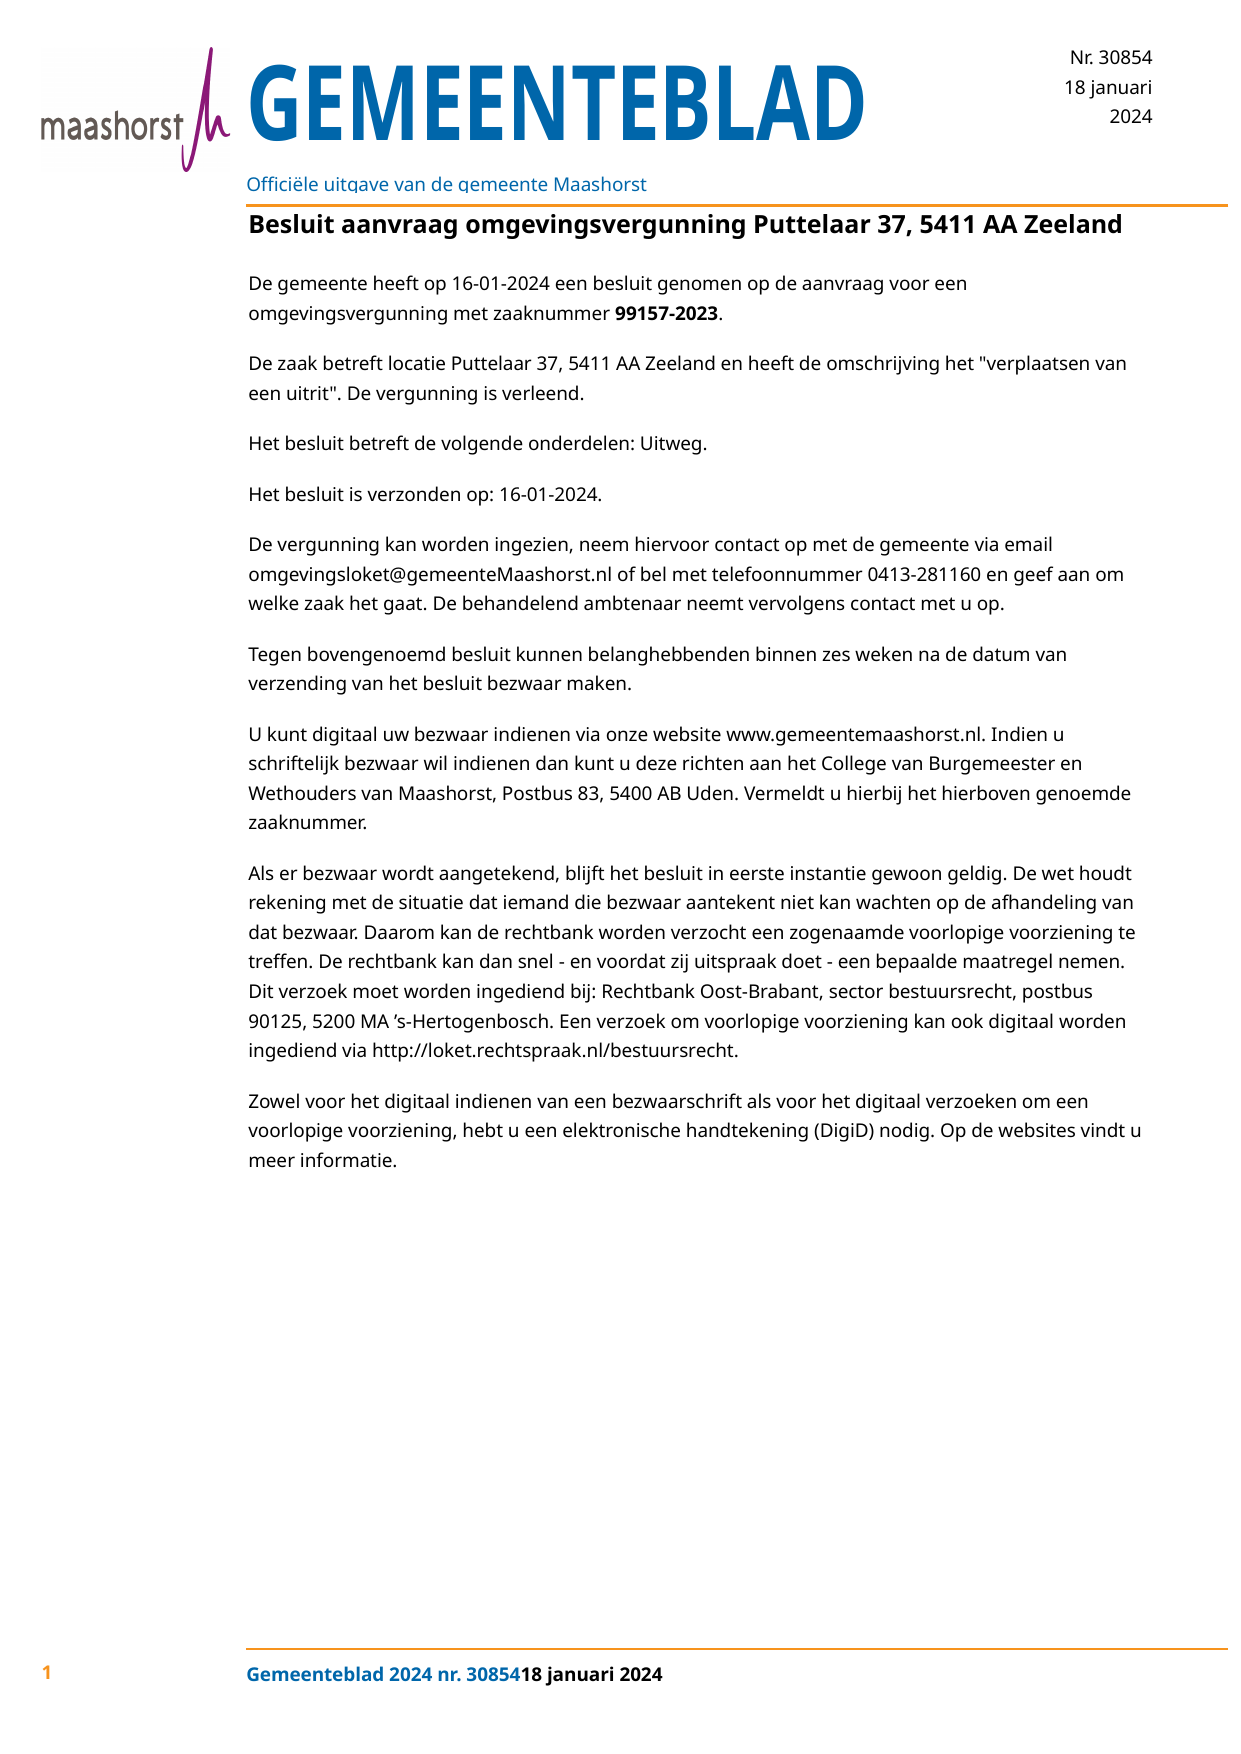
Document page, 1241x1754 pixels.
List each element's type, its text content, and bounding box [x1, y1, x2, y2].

text Het besluit is verzonden op: 16-01-2024. [248, 481, 1152, 506]
text De zaak betreft locatie Puttelaar 37, 5411 AA Zeeland en heeft de omschrijving het "verplaatsen van een uitrit". De vergunning is verleend. [248, 350, 1152, 406]
text De vergunning kan worden ingezien, neem hiervoor contact op met de gemeente via email omgevingsloket@gemeenteMaashorst.nl of bel met telefoonnummer 0413-281160 en geef aan om welke zaak het gaat. De behandelend ambtenaar neemt vervolgens contact met u op. [248, 531, 1152, 616]
text Tegen bovengenoemd besluit kunnen belanghebbenden binnen zes weken na de datum van verzending van het besluit bezwaar maken. [248, 641, 1152, 696]
text Het besluit betreft de volgende onderdelen: Uitweg. [248, 430, 1152, 456]
text De gemeente heeft op 16-01-2024 een besluit genomen op de aanvraag voor een omgevingsvergunning met zaaknummer 99157-2023. [248, 270, 1152, 326]
text Besluit aanvraag omgevingsvergunning Puttelaar 37, 5411 AA Zeeland [248, 207, 1152, 241]
text Als er bezwaar wordt aangetekend, blijft het besluit in eerste instantie gewoon geldig. De wet houdt rekening met de situatie dat iemand die bezwaar aantekent niet kan wachten op de afhandeling van dat bezwaar. Daarom kan de rechtbank worden verzocht een zogenaamde voorlopige voorziening te treffen. De rechtbank kan dan snel - en voordat zij uitspraak doet - een bepaalde maatregel nemen. Dit verzoek moet worden ingediend bij: Rechtbank Oost-Brabant, sector bestuursrecht, postbus 90125, 5200 MA ’s-Hertogenbosch. Een verzoek om voorlopige voorziening kan ook digitaal worden ingediend via http://loket.rechtspraak.nl/bestuursrecht. [248, 860, 1152, 1063]
text Zowel voor het digitaal indienen van een bezwaarschrift als voor het digitaal verzoeken om een voorlopige voorziening, hebt u een elektronische handtekening (DigiD) nodig. Op de websites vindt u meer informatie. [248, 1088, 1152, 1173]
picture [41, 47, 231, 172]
text U kunt digitaal uw bezwaar indienen via onze website www.gemeentemaashorst.nl. Indien u schriftelijk bezwaar wil indienen dan kunt u deze richten aan het College van Burgemeester en Wethouders van Maashorst, Postbus 83, 5400 AB Uden. Vermeldt u hierbij het hierboven genoemde zaaknummer. [248, 721, 1152, 835]
